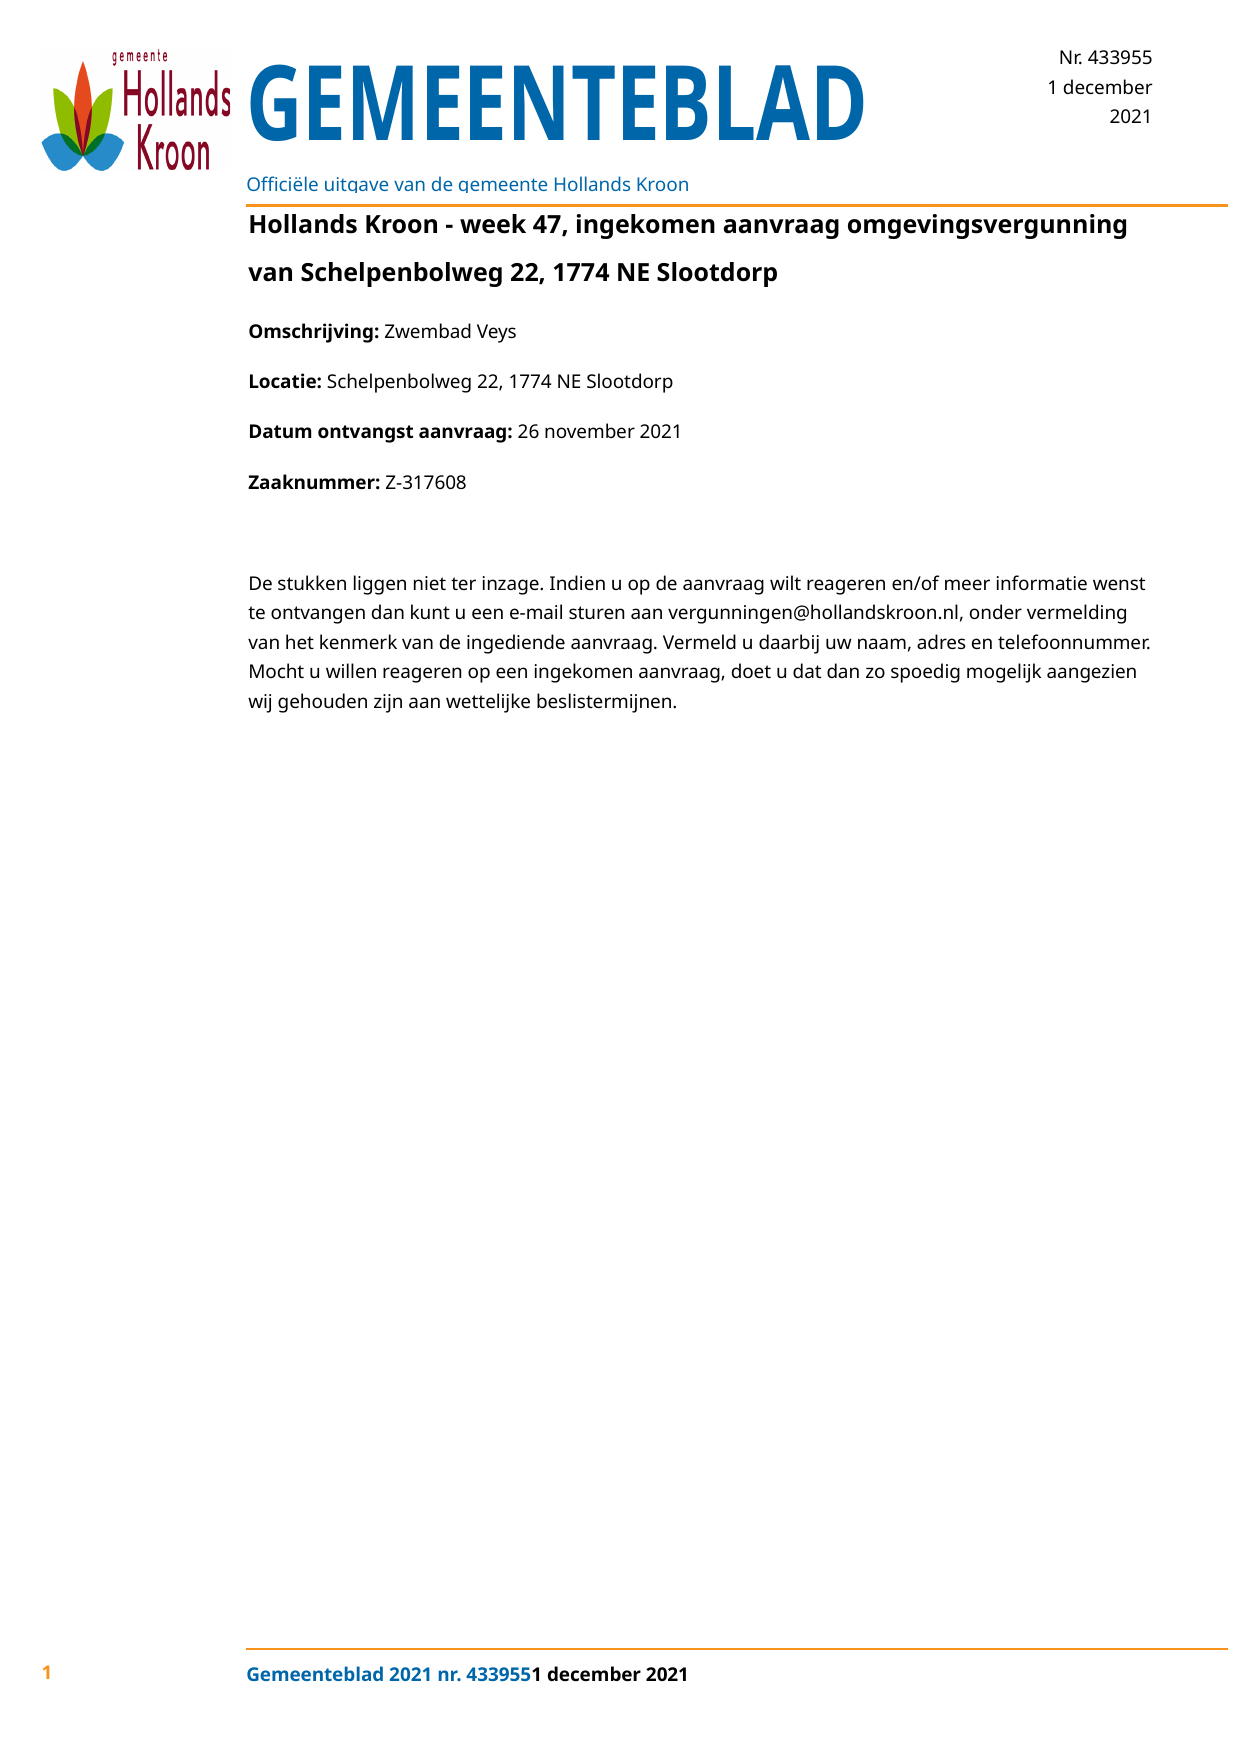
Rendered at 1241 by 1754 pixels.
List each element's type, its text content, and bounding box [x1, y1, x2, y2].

text Zaaknummer: Z-317608 [248, 469, 1152, 495]
picture [41, 47, 231, 172]
text Hollands Kroon - week 47, ingekomen aanvraag omgevingsvergunning van Schelpenbolweg 22, 1774 NE Slootdorp [248, 207, 1152, 288]
text Locatie: Schelpenbolweg 22, 1774 NE Slootdorp [248, 368, 1152, 394]
text De stukken liggen niet ter inzage. Indien u op de aanvraag wilt reageren en/of meer informatie wenst te ontvangen dan kunt u een e-mail sturen aan vergunningen@hollandskroon.nl, onder vermelding van het kenmerk van de ingediende aanvraag. Vermeld u daarbij uw naam, adres en telefoonnummer. Mocht u willen reageren op een ingekomen aanvraag, doet u dat dan zo spoedig mogelijk aangezien wij gehouden zijn aan wettelijke beslistermijnen. [248, 570, 1152, 714]
text Omschrijving: Zwembad Veys [248, 318, 1152, 344]
text Datum ontvangst aanvraag: 26 november 2021 [248, 419, 1152, 444]
